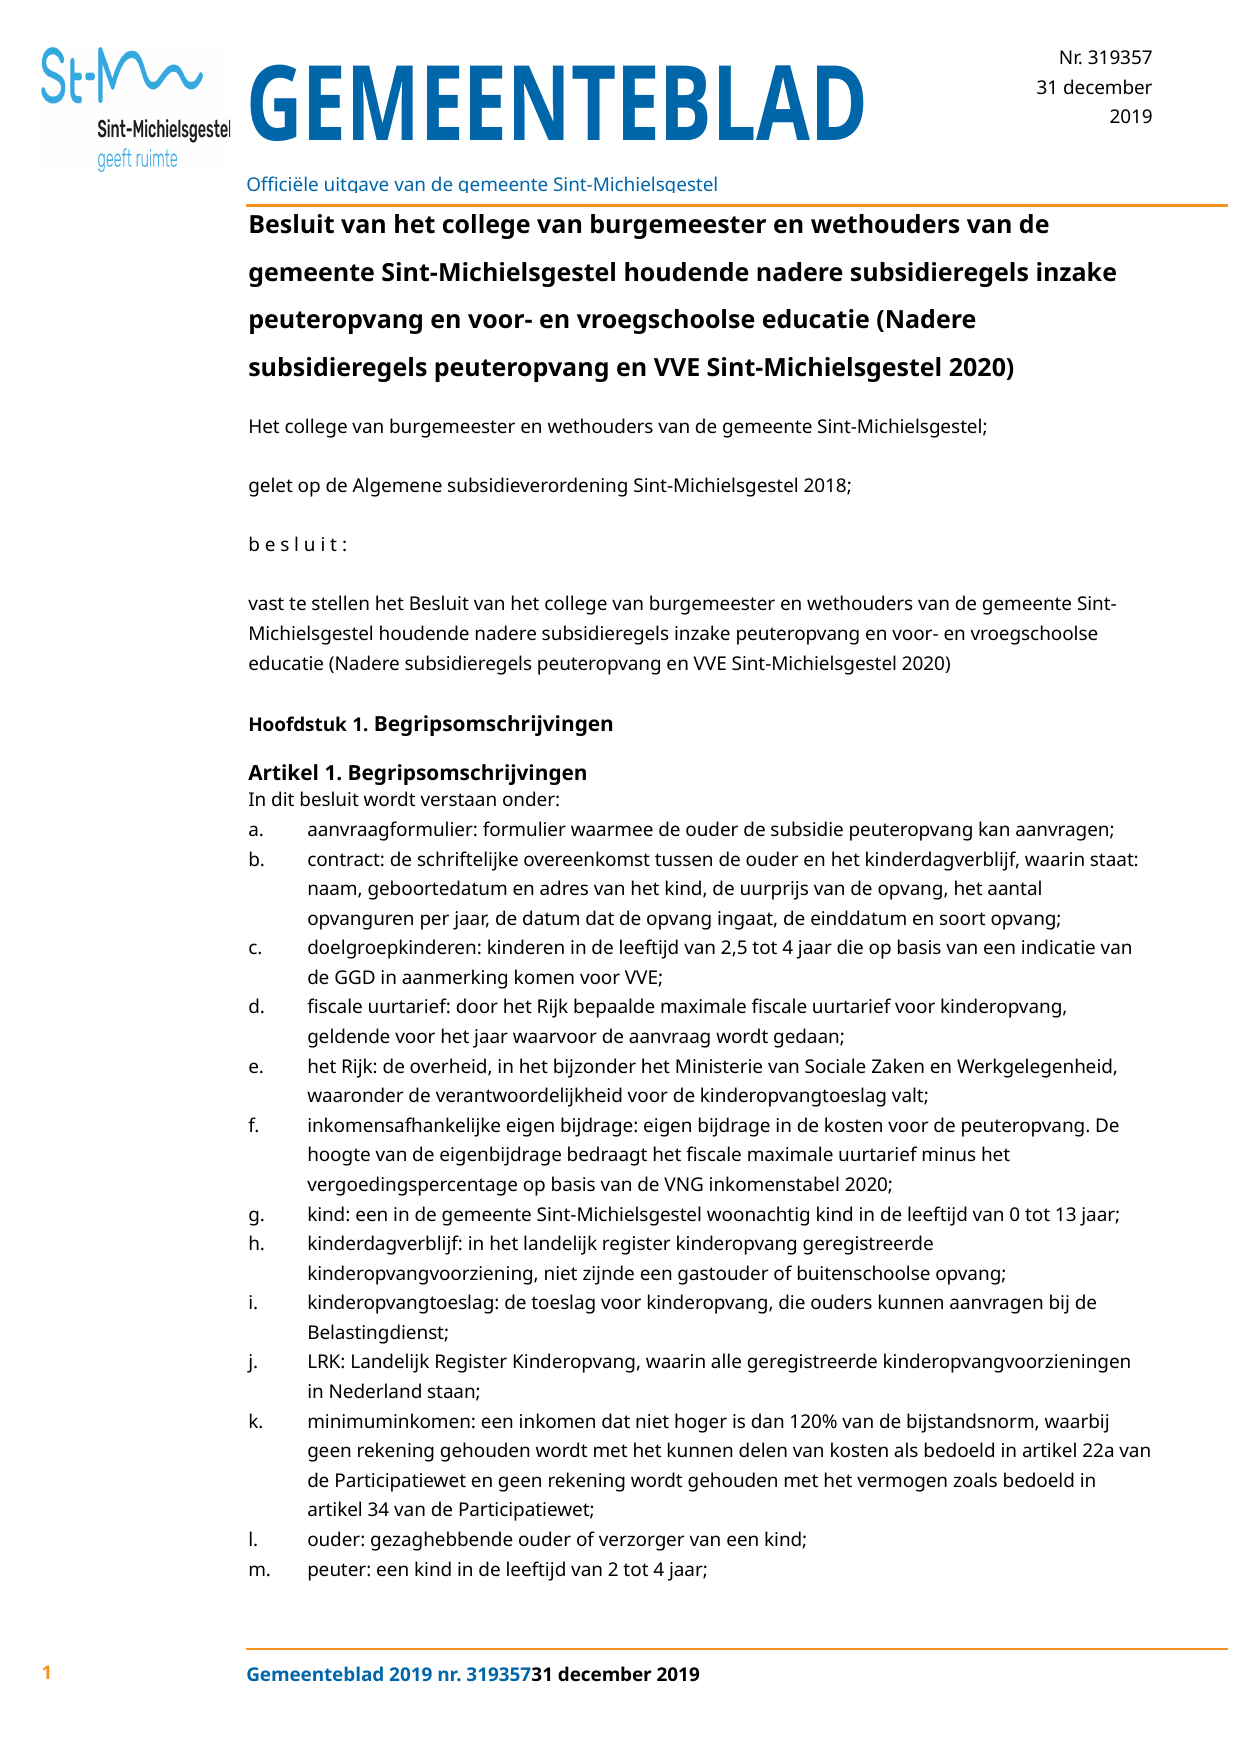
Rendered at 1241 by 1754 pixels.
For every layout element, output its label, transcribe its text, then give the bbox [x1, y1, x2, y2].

text vast te stellen het Besluit van het college van burgemeester en wethouders van de gemeente Sint-Michielsgestel houdende nadere subsidieregels inzake peuteropvang en voor- en vroegschoolse educatie (Nadere subsidieregels peuteropvang en VVE Sint-Michielsgestel 2020) [248, 591, 1152, 676]
text gelet op de Algemene subsidieverordening Sint-Michielsgestel 2018; [248, 472, 1152, 498]
list LRK: Landelijk Register Kinderopvang, waarin alle geregistreerde kinderopvangvoorzieningen in Nederland staan; [248, 1349, 1152, 1404]
list fiscale uurtarief: door het Rijk bepaalde maximale fiscale uurtarief voor kinderopvang, geldende voor het jaar waarvoor de aanvraag wordt gedaan; [248, 994, 1152, 1049]
text Het college van burgemeester en wethouders van de gemeente Sint-Michielsgestel; [248, 413, 1152, 439]
text Artikel 1. Begripsomschrijvingen [248, 758, 1152, 787]
text Hoofdstuk 1. Begripsomschrijvingen [248, 709, 1152, 737]
text b e s l u i t : [248, 531, 1152, 557]
list peuter: een kind in de leeftijd van 2 tot 4 jaar; [248, 1556, 1152, 1582]
list kinderopvangtoeslag: de toeslag voor kinderopvang, die ouders kunnen aanvragen bij de Belastingdienst; [248, 1289, 1152, 1345]
list minimuminkomen: een inkomen dat niet hoger is dan 120% van de bijstandsnorm, waarbij geen rekening gehouden wordt met het kunnen delen van kosten als bedoeld in artikel 22a van de Participatiewet en geen rekening wordt gehouden met het vermogen zoals bedoeld in artikel 34 van de Participatiewet; [248, 1408, 1152, 1522]
list doelgroepkinderen: kinderen in de leeftijd van 2,5 tot 4 jaar die op basis van een indicatie van de GGD in aanmerking komen voor VVE; [248, 934, 1152, 990]
list inkomensafhankelijke eigen bijdrage: eigen bijdrage in de kosten voor de peuteropvang. De hoogte van de eigenbijdrage bedraagt het fiscale maximale uurtarief minus het vergoedingspercentage op basis van de VNG inkomenstabel 2020; [248, 1112, 1152, 1197]
list contract: de schriftelijke overeenkomst tussen de ouder en het kinderdagverblijf, waarin staat: naam, geboortedatum en adres van het kind, de uurprijs van de opvang, het aantal opvanguren per jaar, de datum dat de opvang ingaat, de einddatum en soort opvang; [248, 846, 1152, 931]
list kind: een in de gemeente Sint-Michielsgestel woonachtig kind in de leeftijd van 0 tot 13 jaar; [248, 1201, 1152, 1227]
text In dit besluit wordt verstaan onder: [248, 787, 1152, 812]
list aanvraagformulier: formulier waarmee de ouder de subsidie peuteropvang kan aanvragen; [248, 816, 1152, 842]
list het Rijk: de overheid, in het bijzonder het Ministerie van Sociale Zaken en Werkgelegenheid, waaronder de verantwoordelijkheid voor de kinderopvangtoeslag valt; [248, 1053, 1152, 1108]
picture [41, 47, 231, 172]
list ouder: gezaghebbende ouder of verzorger van een kind; [248, 1526, 1152, 1552]
list kinderdagverblijf: in het landelijk register kinderopvang geregistreerde kinderopvangvoorziening, niet zijnde een gastouder of buitenschoolse opvang; [248, 1230, 1152, 1286]
text Besluit van het college van burgemeester en wethouders van de gemeente Sint-Michielsgestel houdende nadere subsidieregels inzake peuteropvang en voor- en vroegschoolse educatie (Nadere subsidieregels peuteropvang en VVE Sint-Michielsgestel 2020) [248, 207, 1152, 384]
